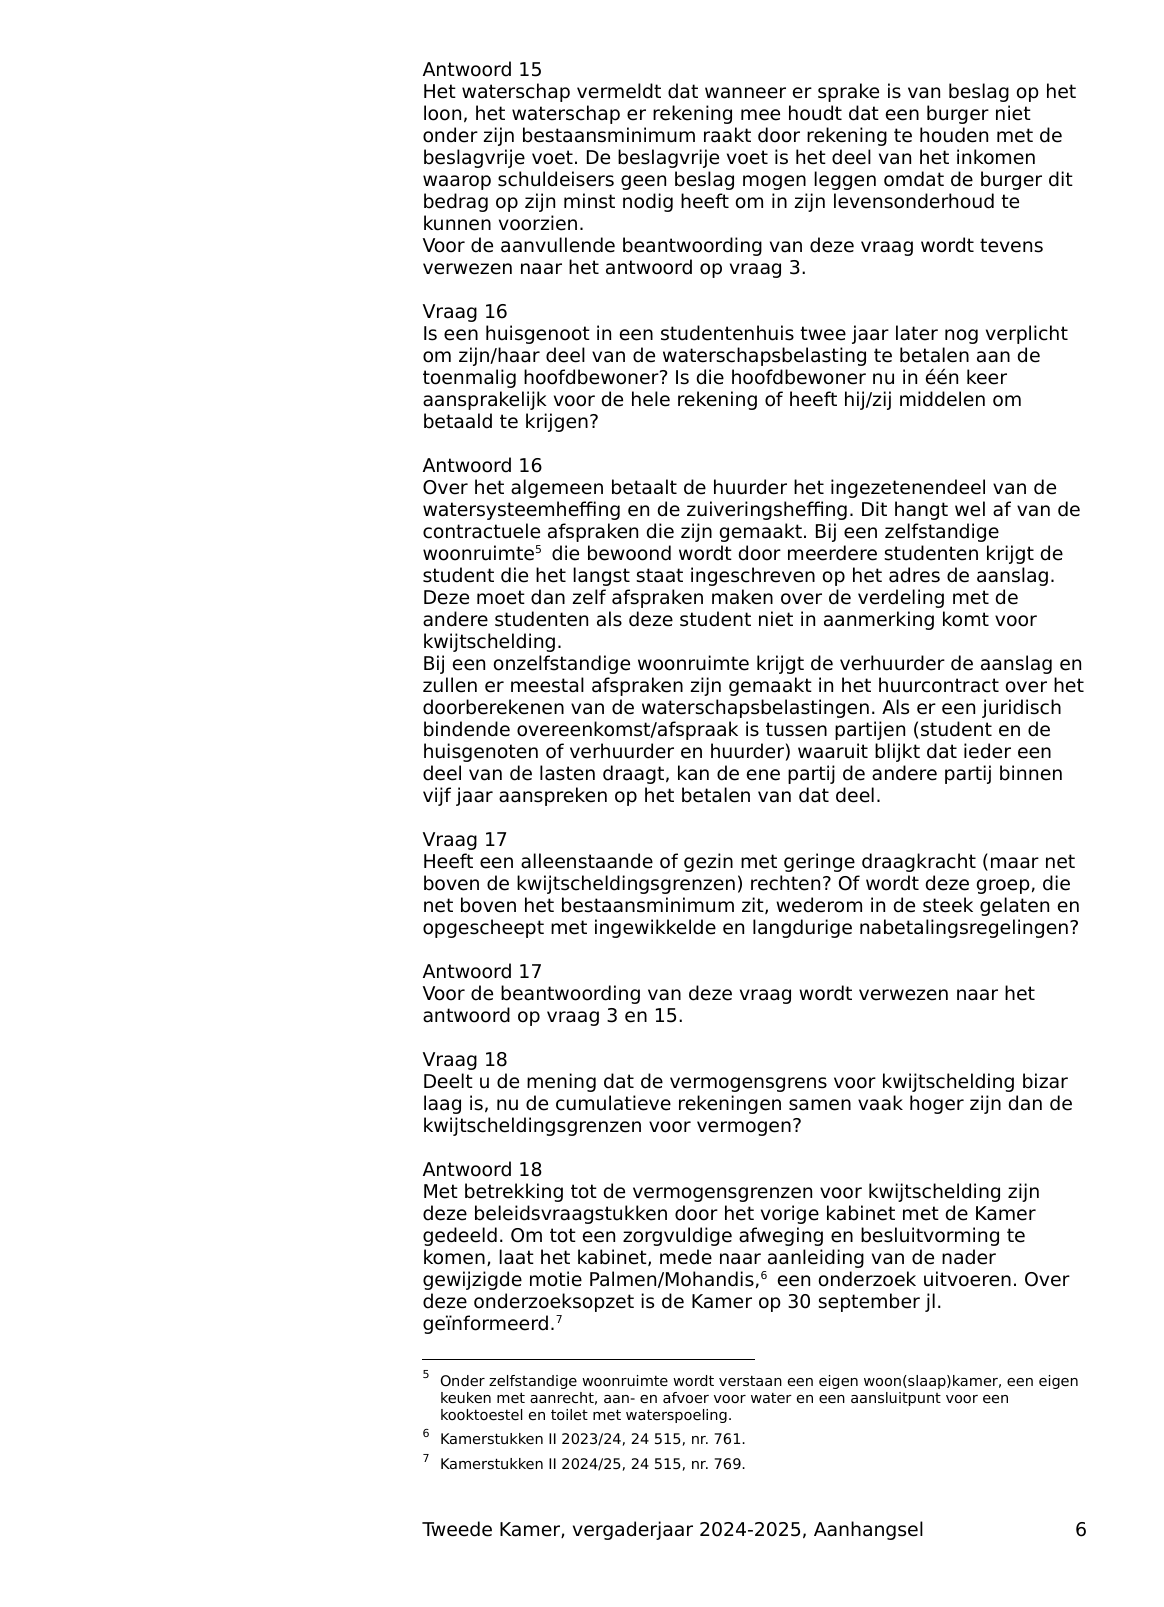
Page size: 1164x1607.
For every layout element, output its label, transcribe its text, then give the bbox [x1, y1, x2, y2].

text Onder zelfstandige woonruimte wordt verstaan een eigen woon(slaap)kamer, een eigen keuken met aanrecht, aan- en afvoer voor water en een aansluitpunt voor een kooktoestel en toilet met waterspoeling. [422, 1368, 1087, 1424]
text Antwoord 17 [422, 961, 1087, 983]
text Het waterschap vermeldt dat wanneer er sprake is van beslag op het loon, het waterschap er rekening mee houdt dat een burger niet onder zijn bestaansminimum raakt door rekening te houden met de beslagvrije voet. De beslagvrije voet is het deel van het inkomen waarop schuldeisers geen beslag mogen leggen omdat de burger dit bedrag op zijn minst nodig heeft om in zijn levensonderhoud te kunnen voorzien. [422, 81, 1087, 235]
text Vraag 18 [422, 1049, 1087, 1071]
text Bij een onzelfstandige woonruimte krijgt de verhuurder de aanslag en zullen er meestal afspraken zijn gemaakt in het huurcontract over het doorberekenen van de waterschapsbelastingen. Als er een juridisch bindende overeenkomst/afspraak is tussen partijen (student en de huisgenoten of verhuurder en huurder) waaruit blijkt dat ieder een deel van de lasten draagt, kan de ene partij de andere partij binnen vijf jaar aanspreken op het betalen van dat deel. [422, 653, 1087, 807]
text Antwoord 16 [422, 455, 1087, 477]
text Is een huisgenoot in een studentenhuis twee jaar later nog verplicht om zijn/haar deel van de waterschapsbelasting te betalen aan de toenmalig hoofdbewoner? Is die hoofdbewoner nu in één keer aansprakelijk voor de hele rekening of heeft hij/zij middelen om betaald te krijgen? [422, 323, 1087, 433]
text Vraag 17 [422, 829, 1087, 851]
text Met betrekking tot de vermogensgrenzen voor kwijtschelding zijn deze beleidsvraagstukken door het vorige kabinet met de Kamer gedeeld. Om tot een zorgvuldige afweging en besluitvorming te komen, laat het kabinet, mede naar aanleiding van de nader gewijzigde motie Palmen/Mohandis, een onderzoek uitvoeren. Over deze onderzoeksopzet is de Kamer op 30 september jl. geïnformeerd. [422, 1181, 1087, 1335]
text Over het algemeen betaalt de huurder het ingezetenendeel van de watersysteemheffing en de zuiveringsheffing. Dit hangt wel af van de contractuele afspraken die zijn gemaakt. Bij een zelfstandige woonruimte die bewoond wordt door meerdere studenten krijgt de student die het langst staat ingeschreven op het adres de aanslag. Deze moet dan zelf afspraken maken over de verdeling met de andere studenten als deze student niet in aanmerking komt voor kwijtschelding. [422, 477, 1087, 653]
text Antwoord 18 [422, 1159, 1087, 1181]
text Antwoord 15 [422, 59, 1087, 81]
text Voor de beantwoording van deze vraag wordt verwezen naar het antwoord op vraag 3 en 15. [422, 983, 1087, 1027]
text Kamerstukken II 2024/25, 24 515, nr. 769. [422, 1452, 1087, 1474]
text Deelt u de mening dat de vermogensgrens voor kwijtschelding bizar laag is, nu de cumulatieve rekeningen samen vaak hoger zijn dan de kwijtscheldingsgrenzen voor vermogen? [422, 1071, 1087, 1137]
text Kamerstukken II 2023/24, 24 515, nr. 761. [422, 1427, 1087, 1449]
text Voor de aanvullende beantwoording van deze vraag wordt tevens verwezen naar het antwoord op vraag 3. [422, 235, 1087, 279]
text Vraag 16 [422, 301, 1087, 323]
text Heeft een alleenstaande of gezin met geringe draagkracht (maar net boven de kwijtscheldingsgrenzen) rechten? Of wordt deze groep, die net boven het bestaansminimum zit, wederom in de steek gelaten en opgescheept met ingewikkelde en langdurige nabetalingsregelingen? [422, 851, 1087, 939]
